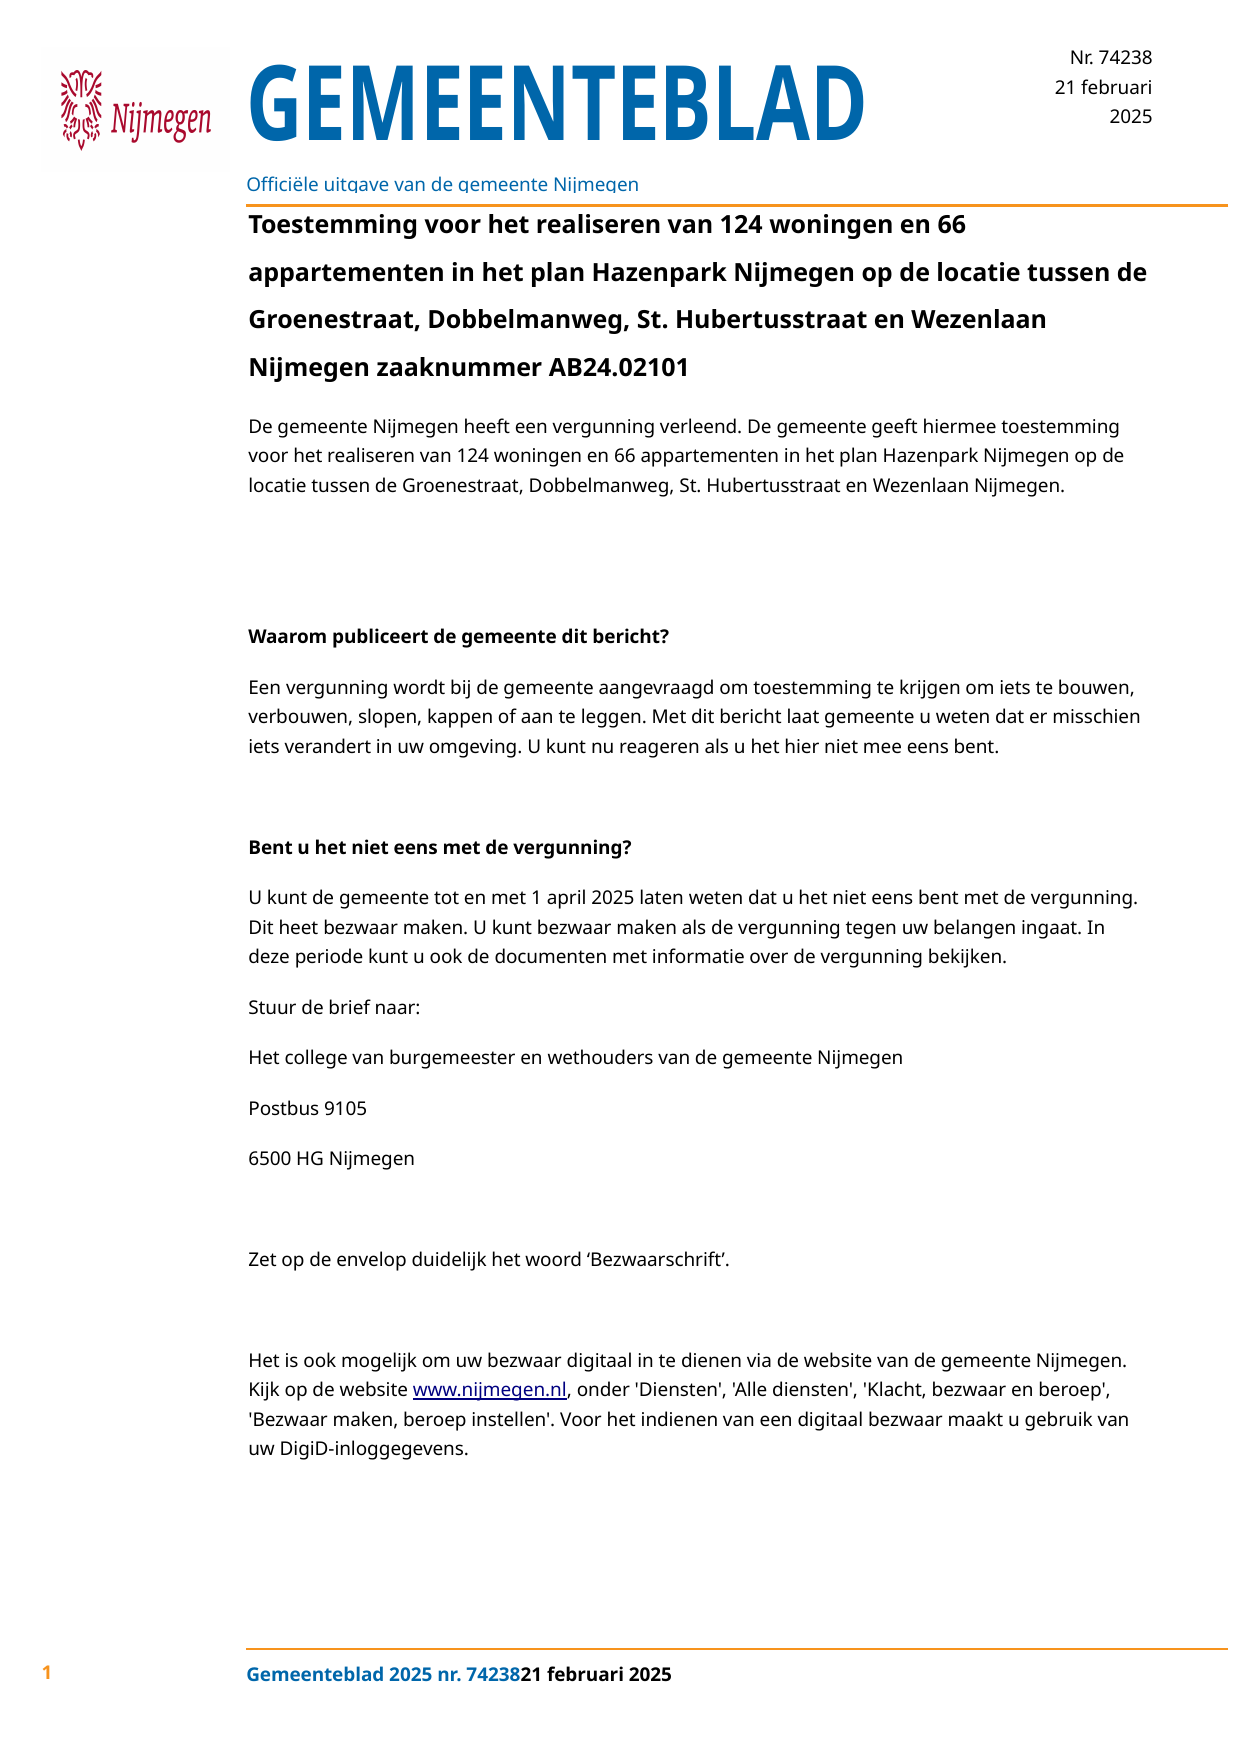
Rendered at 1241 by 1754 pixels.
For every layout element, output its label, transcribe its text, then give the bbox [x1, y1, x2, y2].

text 6500 HG Nijmegen [248, 1145, 1152, 1171]
picture [41, 47, 231, 172]
text U kunt de gemeente tot en met 1 april 2025 laten weten dat u het niet eens bent met de vergunning. Dit heet bezwaar maken. U kunt bezwaar maken als de vergunning tegen uw belangen ingaat. In deze periode kunt u ook de documenten met informatie over de vergunning bekijken. [248, 884, 1152, 969]
text Een vergunning wordt bij de gemeente aangevraagd om toestemming te krijgen om iets te bouwen, verbouwen, slopen, kappen of aan te leggen. Met dit bericht laat gemeente u weten dat er misschien iets verandert in uw omgeving. U kunt nu reageren als u het hier niet mee eens bent. [248, 674, 1152, 759]
text Postbus 9105 [248, 1095, 1152, 1121]
text Stuur de brief naar: [248, 994, 1152, 1020]
text Toestemming voor het realiseren van 124 woningen en 66 appartementen in het plan Hazenpark Nijmegen op de locatie tussen de Groenestraat, Dobbelmanweg, St. Hubertusstraat en Wezenlaan Nijmegen zaaknummer AB24.02101 [248, 207, 1152, 384]
text Bent u het niet eens met de vergunning? [248, 834, 1152, 860]
text Waarom publiceert de gemeente dit bericht? [248, 623, 1152, 649]
text Het college van burgemeester en wethouders van de gemeente Nijmegen [248, 1044, 1152, 1070]
text Het is ook mogelijk om uw bezwaar digitaal in te dienen via de website van de gemeente Nijmegen. Kijk op de website www.nijmegen.nl, onder 'Diensten', 'Alle diensten', 'Klacht, bezwaar en beroep', 'Bezwaar maken, beroep instellen'. Voor het indienen van een digitaal bezwaar maakt u gebruik van uw DigiD-inloggegevens. [248, 1347, 1152, 1461]
text De gemeente Nijmegen heeft een vergunning verleend. De gemeente geeft hiermee toestemming voor het realiseren van 124 woningen en 66 appartementen in het plan Hazenpark Nijmegen op de locatie tussen de Groenestraat, Dobbelmanweg, St. Hubertusstraat en Wezenlaan Nijmegen. [248, 413, 1152, 498]
text Zet op de envelop duidelijk het woord ‘Bezwaarschrift’. [248, 1246, 1152, 1272]
